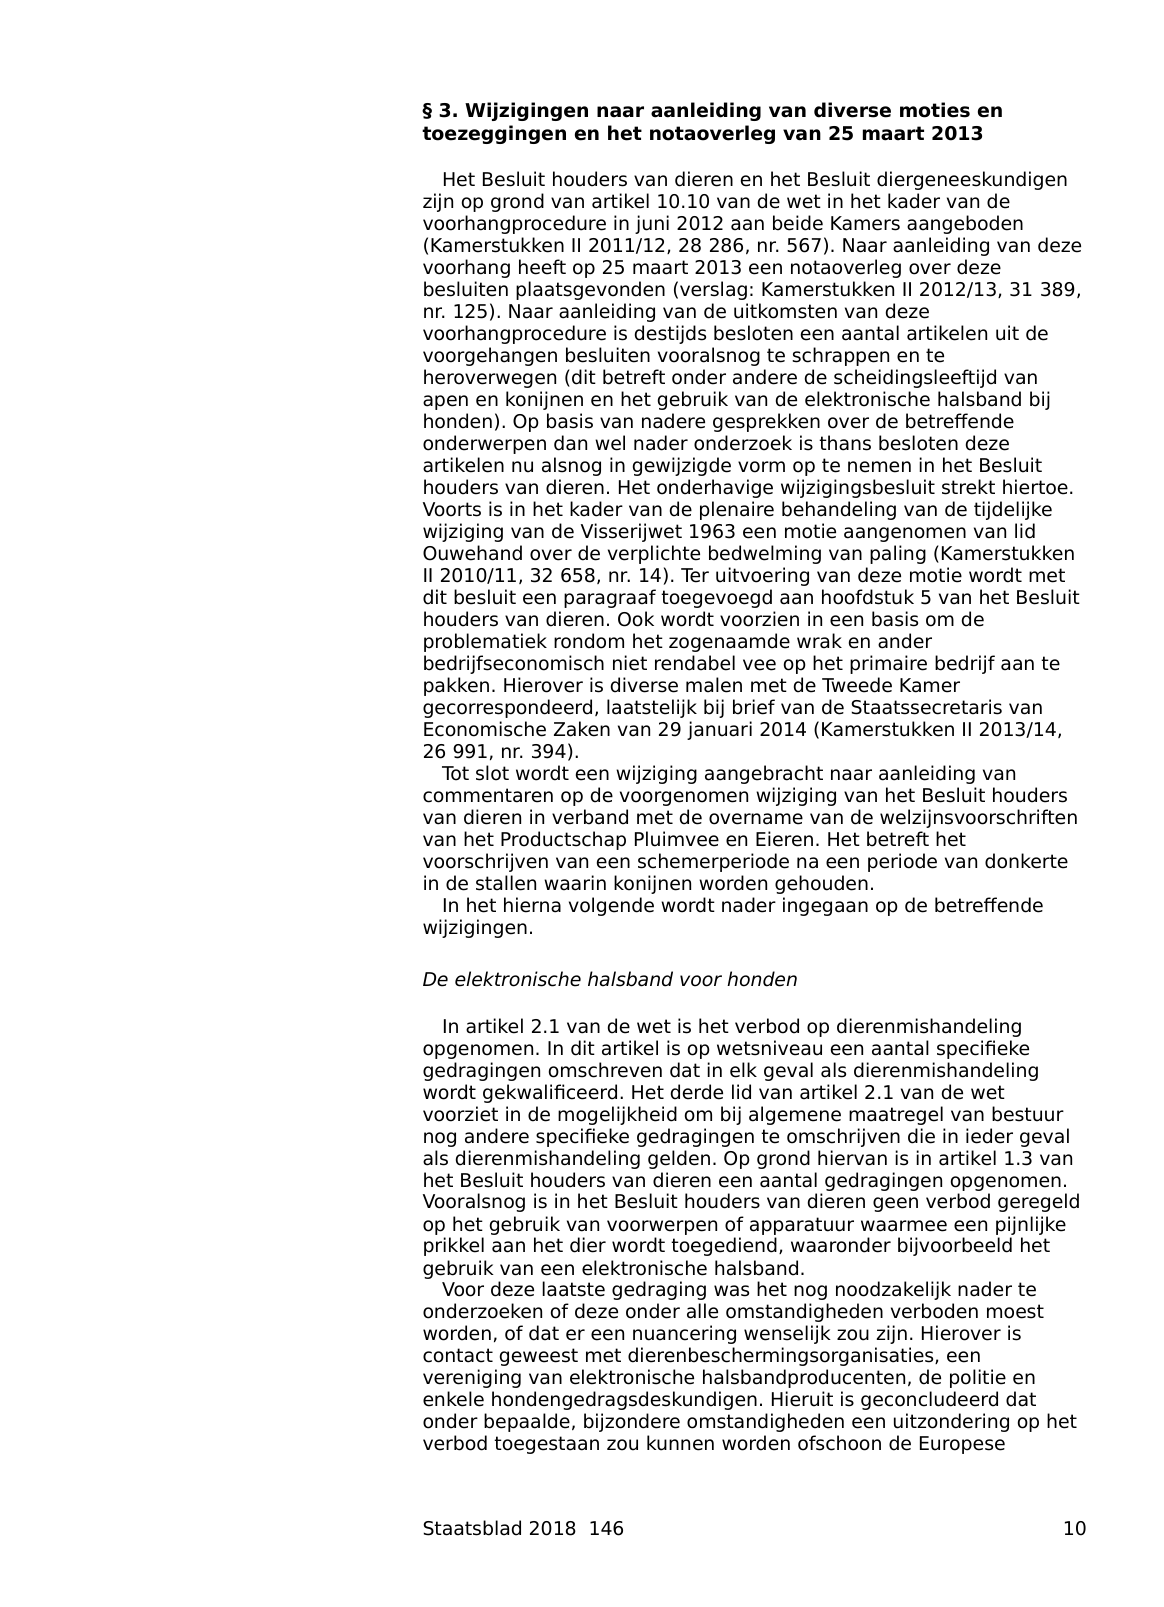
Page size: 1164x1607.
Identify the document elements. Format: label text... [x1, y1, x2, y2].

text Het Besluit houders van dieren en het Besluit diergeneeskundigen zijn op grond van artikel 10.10 van de wet in het kader van de voorhangprocedure in juni 2012 aan beide Kamers aangeboden (Kamerstukken II 2011/12, 28 286, nr. 567). Naar aanleiding van deze voorhang heeft op 25 maart 2013 een notaoverleg over deze besluiten plaatsgevonden (verslag: Kamerstukken II 2012/13, 31 389, nr. 125). Naar aanleiding van de uitkomsten van deze voorhangprocedure is destijds besloten een aantal artikelen uit de voorgehangen besluiten vooralsnog te schrappen en te heroverwegen (dit betreft onder andere de scheidingsleeftijd van apen en konijnen en het gebruik van de elektronische halsband bij honden). Op basis van nadere gesprekken over de betreffende onderwerpen dan wel nader onderzoek is thans besloten deze artikelen nu alsnog in gewijzigde vorm op te nemen in het Besluit houders van dieren. Het onderhavige wijzigingsbesluit strekt hiertoe. Voorts is in het kader van de plenaire behandeling van de tijdelijke wijziging van de Visserijwet 1963 een motie aangenomen van lid Ouwehand over de verplichte bedwelming van paling (Kamerstukken II 2010/11, 32 658, nr. 14). Ter uitvoering van deze motie wordt met dit besluit een paragraaf toegevoegd aan hoofdstuk 5 van het Besluit houders van dieren. Ook wordt voorzien in een basis om de problematiek rondom het zogenaamde wrak en ander bedrijfseconomisch niet rendabel vee op het primaire bedrijf aan te pakken. Hierover is diverse malen met de Tweede Kamer gecorrespondeerd, laatstelijk bij brief van de Staatssecretaris van Economische Zaken van 29 januari 2014 (Kamerstukken II 2013/14, 26 991, nr. 394). [422, 169, 1087, 763]
subtitle De elektronische halsband voor honden [422, 969, 1087, 991]
text Tot slot wordt een wijziging aangebracht naar aanleiding van commentaren op de voorgenomen wijziging van het Besluit houders van dieren in verband met de overname van de welzijnsvoorschriften van het Productschap Pluimvee en Eieren. Het betreft het voorschrijven van een schemerperiode na een periode van donkerte in de stallen waarin konijnen worden gehouden. [422, 763, 1087, 895]
text In artikel 2.1 van de wet is het verbod op dierenmishandeling opgenomen. In dit artikel is op wetsniveau een aantal specifieke gedragingen omschreven dat in elk geval als dierenmishandeling wordt gekwalificeerd. Het derde lid van artikel 2.1 van de wet voorziet in de mogelijkheid om bij algemene maatregel van bestuur nog andere specifieke gedragingen te omschrijven die in ieder geval als dierenmishandeling gelden. Op grond hiervan is in artikel 1.3 van het Besluit houders van dieren een aantal gedragingen opgenomen. Vooralsnog is in het Besluit houders van dieren geen verbod geregeld op het gebruik van voorwerpen of apparatuur waarmee een pijnlijke prikkel aan het dier wordt toegediend, waaronder bijvoorbeeld het gebruik van een elektronische halsband. [422, 1016, 1087, 1279]
subtitle § 3. Wijzigingen naar aanleiding van diverse moties en toezeggingen en het notaoverleg van 25 maart 2013 [422, 100, 1087, 144]
text In het hierna volgende wordt nader ingegaan op de betreffende wijzigingen. [422, 895, 1087, 939]
text Voor deze laatste gedraging was het nog noodzakelijk nader te onderzoeken of deze onder alle omstandigheden verboden moest worden, of dat er een nuancering wenselijk zou zijn. Hierover is contact geweest met dierenbeschermingsorganisaties, een vereniging van elektronische halsbandproducenten, de politie en enkele hondengedragsdeskundigen. Hieruit is geconcludeerd dat onder bepaalde, bijzondere omstandigheden een uitzondering op het verbod toegestaan zou kunnen worden ofschoon de Europese [422, 1279, 1087, 1455]
